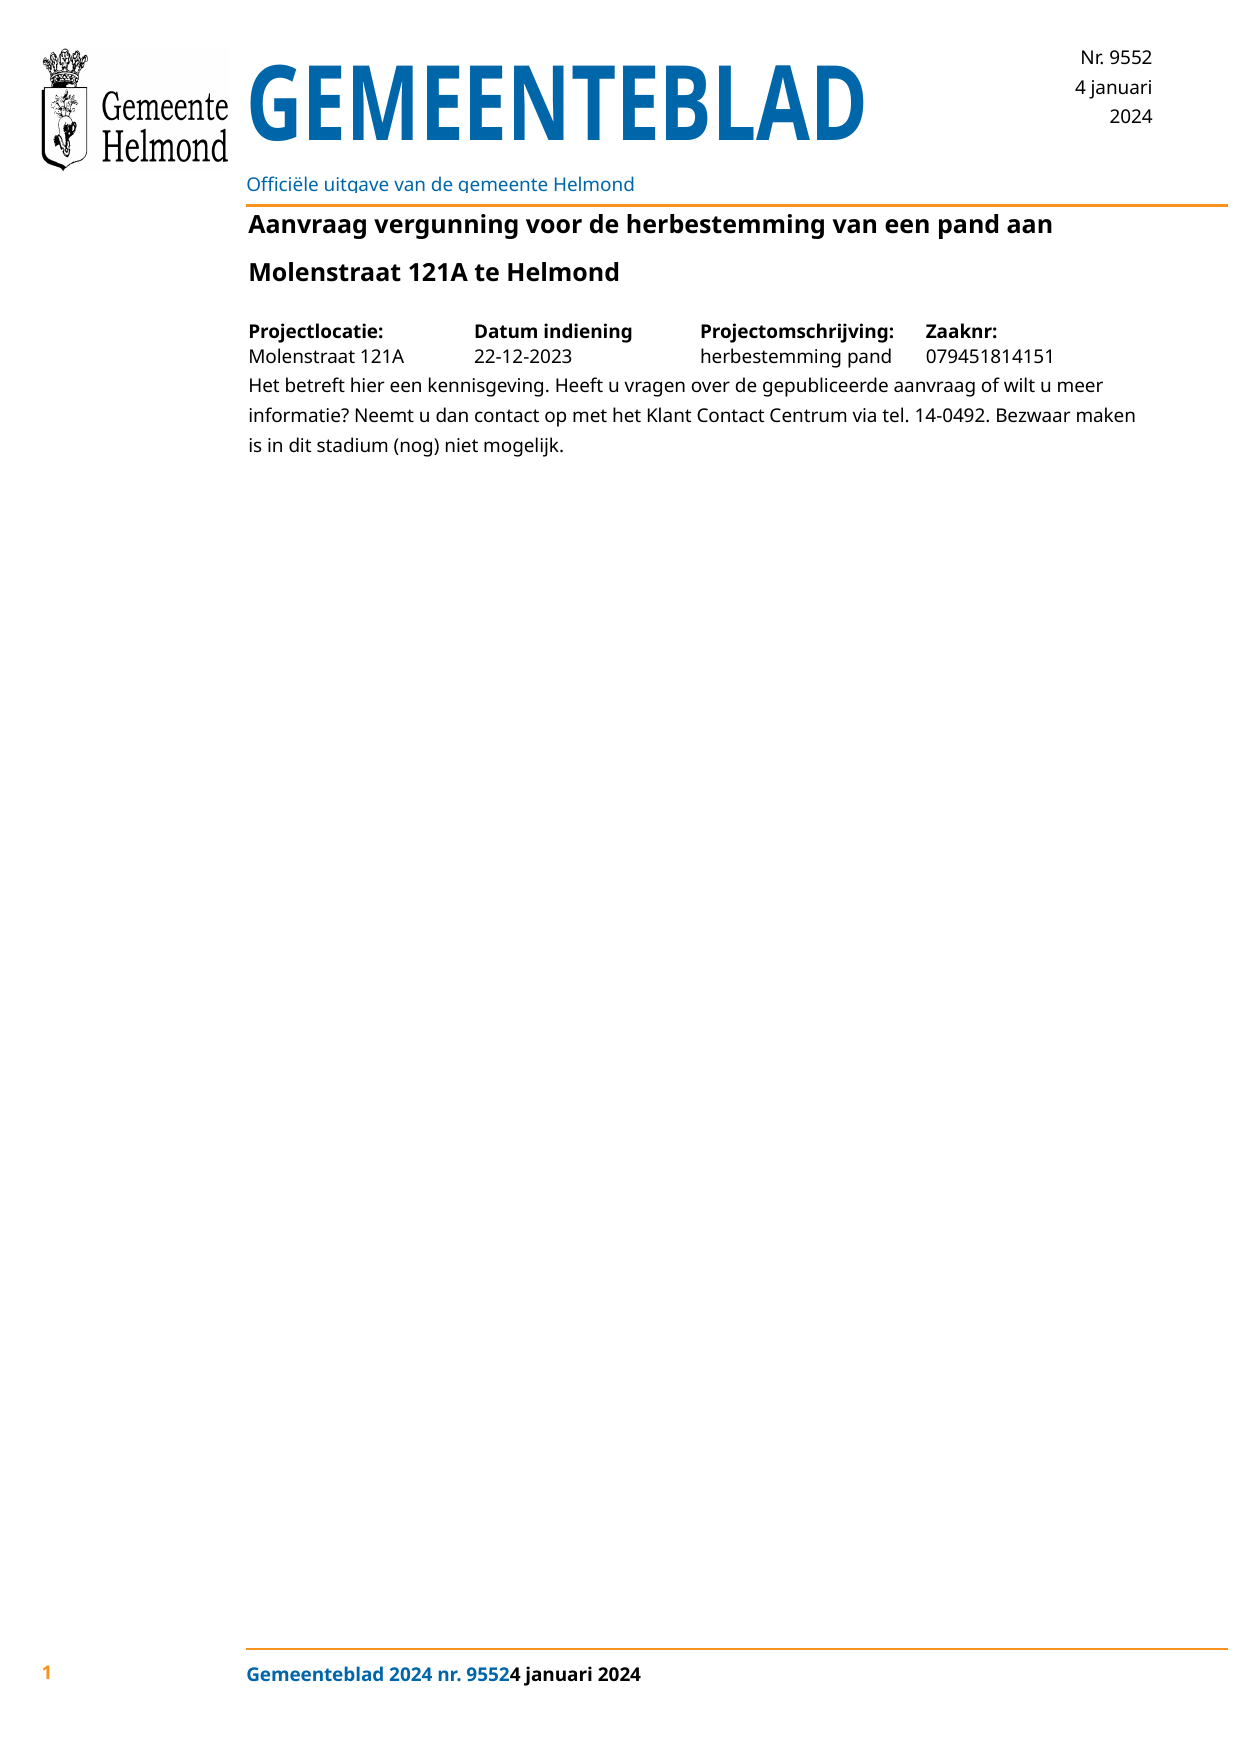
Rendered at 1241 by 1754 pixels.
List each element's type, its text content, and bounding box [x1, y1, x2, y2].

picture [41, 47, 231, 172]
table_cell 079451814151 [926, 344, 1152, 369]
table_header Zaaknr: [926, 318, 1152, 344]
table_cell herbestemming pand [700, 344, 926, 369]
text Het betreft hier een kennisgeving. Heeft u vragen over de gepubliceerde aanvraag of wilt u meer informatie? Neemt u dan contact op met het Klant Contact Centrum via tel. 14-0492. Bezwaar maken is in dit stadium (nog) niet mogelijk. [248, 373, 1152, 458]
table_cell Molenstraat 121A [248, 344, 474, 369]
table_header Projectomschrijving: [700, 318, 926, 344]
text Aanvraag vergunning voor de herbestemming van een pand aan Molenstraat 121A te Helmond [248, 207, 1152, 288]
table_cell 22-12-2023 [474, 344, 700, 369]
table_header Datum indiening [474, 318, 700, 344]
table_header Projectlocatie: [248, 318, 474, 344]
